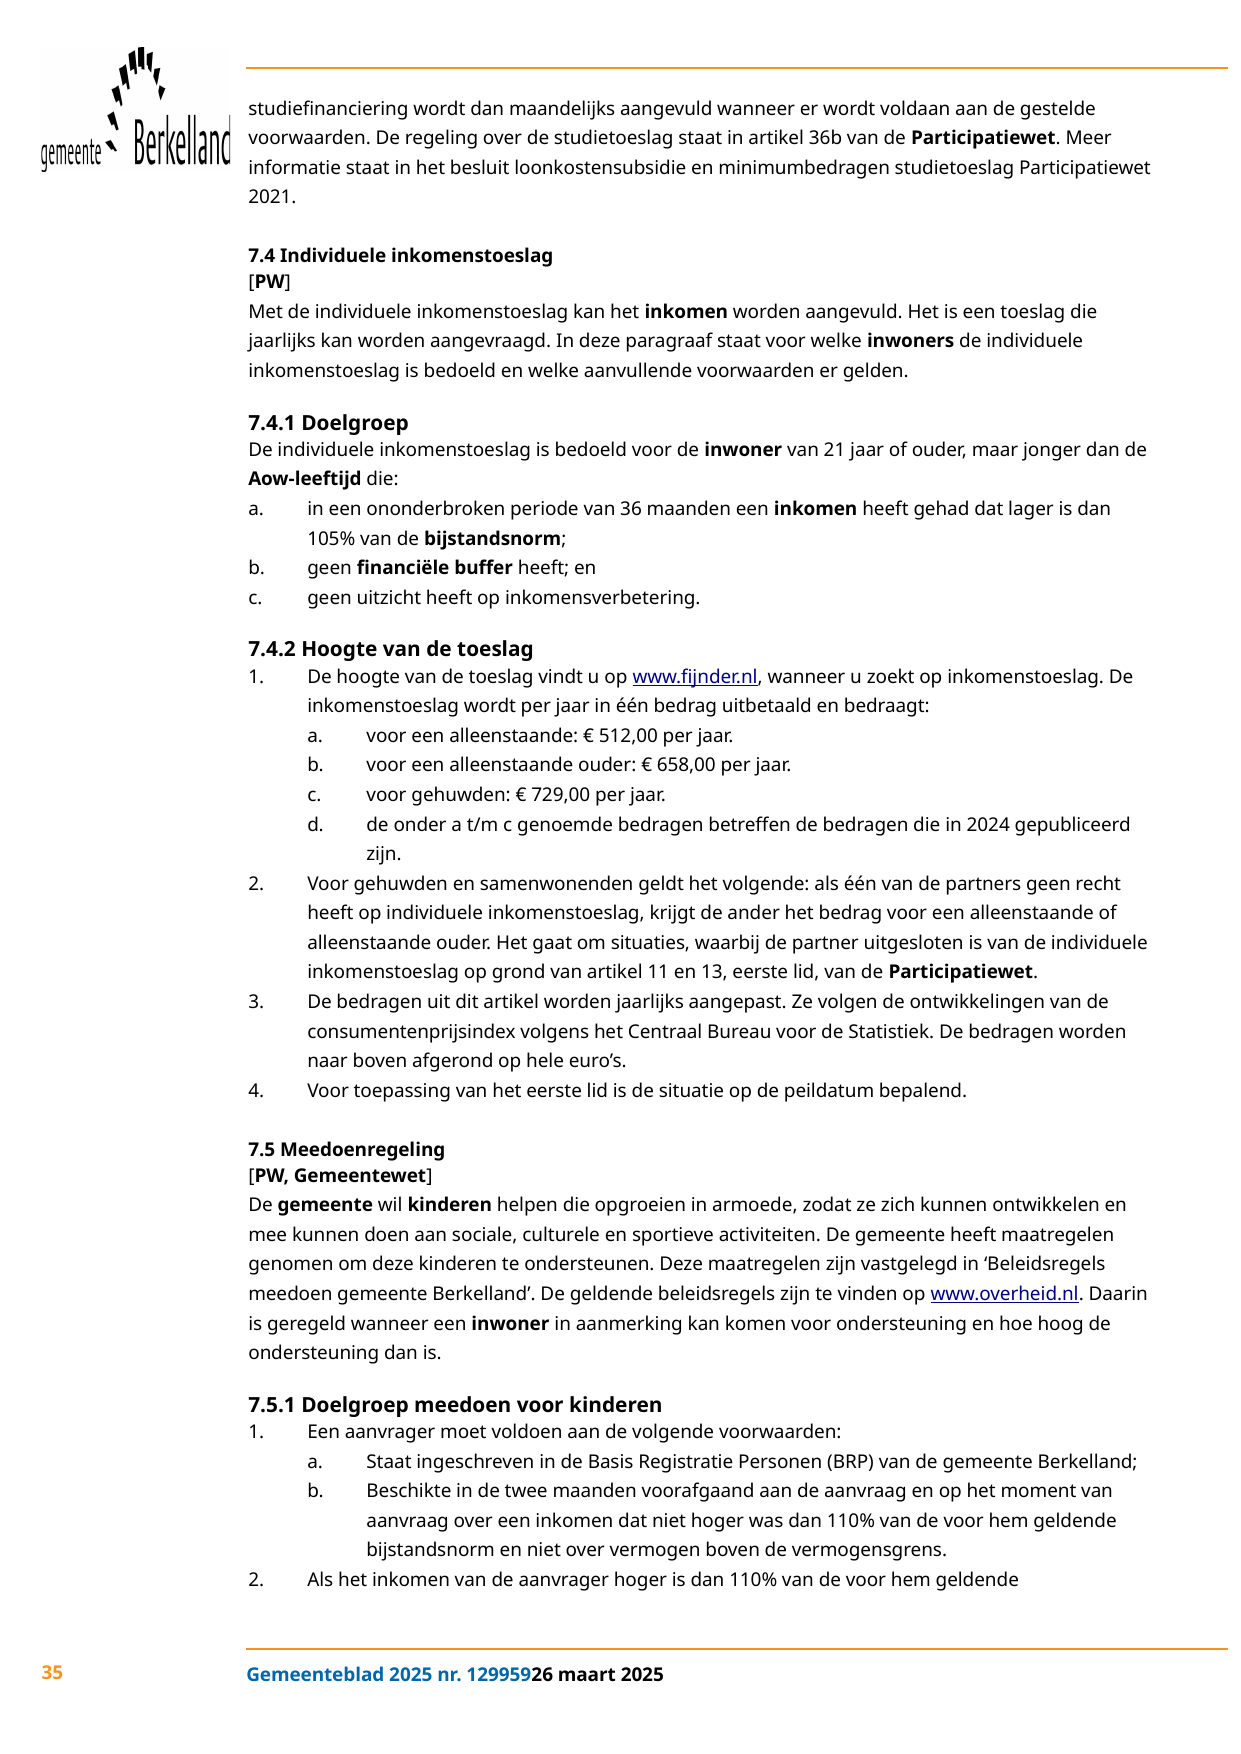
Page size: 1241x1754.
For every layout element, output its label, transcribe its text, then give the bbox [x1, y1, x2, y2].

text 7.4.2 Hoogte van de toeslag [248, 634, 1152, 663]
text 7.4.1 Doelgroep [248, 408, 1152, 436]
list Voor gehuwden en samenwonenden geldt het volgende: als één van de partners geen recht heeft op individuele inkomenstoeslag, krijgt de ander het bedrag voor een alleenstaande of alleenstaande ouder. Het gaat om situaties, waarbij de partner uitgesloten is van de individuele inkomenstoeslag op grond van artikel 11 en 13, eerste lid, van de Participatiewet. [248, 870, 1152, 984]
text 7.4 Individuele inkomenstoeslag [248, 243, 1152, 268]
list Als het inkomen van de aanvrager hoger is dan 110% van de voor hem geldende [248, 1566, 1152, 1592]
text De gemeente wil kinderen helpen die opgroeien in armoede, zodat ze zich kunnen ontwikkelen en mee kunnen doen aan sociale, culturele en sportieve activiteiten. De gemeente heeft maatregelen genomen om deze kinderen te ondersteunen. Deze maatregelen zijn vastgelegd in ‘Beleidsregels meedoen gemeente Berkelland’. De geldende beleidsregels zijn te vinden op www.overheid.nl. Daarin is geregeld wanneer een inwoner in aanmerking kan komen voor ondersteuning en hoe hoog de ondersteuning dan is. [248, 1191, 1152, 1365]
text Met de individuele inkomenstoeslag kan het inkomen worden aangevuld. Het is een toeslag die jaarlijks kan worden aangevraagd. In deze paragraaf staat voor welke inwoners de individuele inkomenstoeslag is bedoeld en welke aanvullende voorwaarden er gelden. [248, 298, 1152, 383]
list in een ononderbroken periode van 36 maanden een inkomen heeft gehad dat lager is dan 105% van de bijstandsnorm; [248, 495, 1152, 551]
text 7.5.1 Doelgroep meedoen voor kinderen [248, 1390, 1152, 1418]
text [PW, Gemeentewet] [248, 1162, 1152, 1188]
list de onder a t/m c genoemde bedragen betreffen de bedragen die in 2024 gepubliceerd zijn. [307, 811, 1152, 866]
list voor een alleenstaande ouder: € 658,00 per jaar. [307, 752, 1152, 777]
list Voor toepassing van het eerste lid is de situatie op de peildatum bepalend. [248, 1077, 1152, 1103]
picture [41, 47, 231, 172]
list geen financiële buffer heeft; en [248, 554, 1152, 580]
text studiefinanciering wordt dan maandelijks aangevuld wanneer er wordt voldaan aan de gestelde voorwaarden. De regeling over de studietoeslag staat in artikel 36b van de Participatiewet. Meer informatie staat in het besluit loonkostensubsidie en minimumbedragen studietoeslag Participatiewet 2021. [248, 95, 1152, 209]
list De hoogte van de toeslag vindt u op www.fijnder.nl, wanneer u zoekt op inkomenstoeslag. De inkomenstoeslag wordt per jaar in één bedrag uitbetaald en bedraagt: [248, 663, 1152, 718]
text [PW] [248, 268, 1152, 294]
text De individuele inkomenstoeslag is bedoeld voor de inwoner van 21 jaar of ouder, maar jonger dan de Aow-leeftijd die: [248, 436, 1152, 491]
list Een aanvrager moet voldoen aan de volgende voorwaarden: [248, 1418, 1152, 1444]
text 7.5 Meedoenregeling [248, 1136, 1152, 1162]
list voor gehuwden: € 729,00 per jaar. [307, 781, 1152, 807]
list Staat ingeschreven in de Basis Registratie Personen (BRP) van de gemeente Berkelland; [307, 1448, 1152, 1473]
list geen uitzicht heeft op inkomensverbetering. [248, 584, 1152, 610]
list voor een alleenstaande: € 512,00 per jaar. [307, 722, 1152, 748]
list Beschikte in de twee maanden voorafgaand aan de aanvraag en op het moment van aanvraag over een inkomen dat niet hoger was dan 110% van de voor hem geldende bijstandsnorm en niet over vermogen boven de vermogensgrens. [307, 1477, 1152, 1562]
list De bedragen uit dit artikel worden jaarlijks aangepast. Ze volgen de ontwikkelingen van de consumentenprijsindex volgens het Centraal Bureau voor de Statistiek. De bedragen worden naar boven afgerond op hele euro’s. [248, 988, 1152, 1073]
